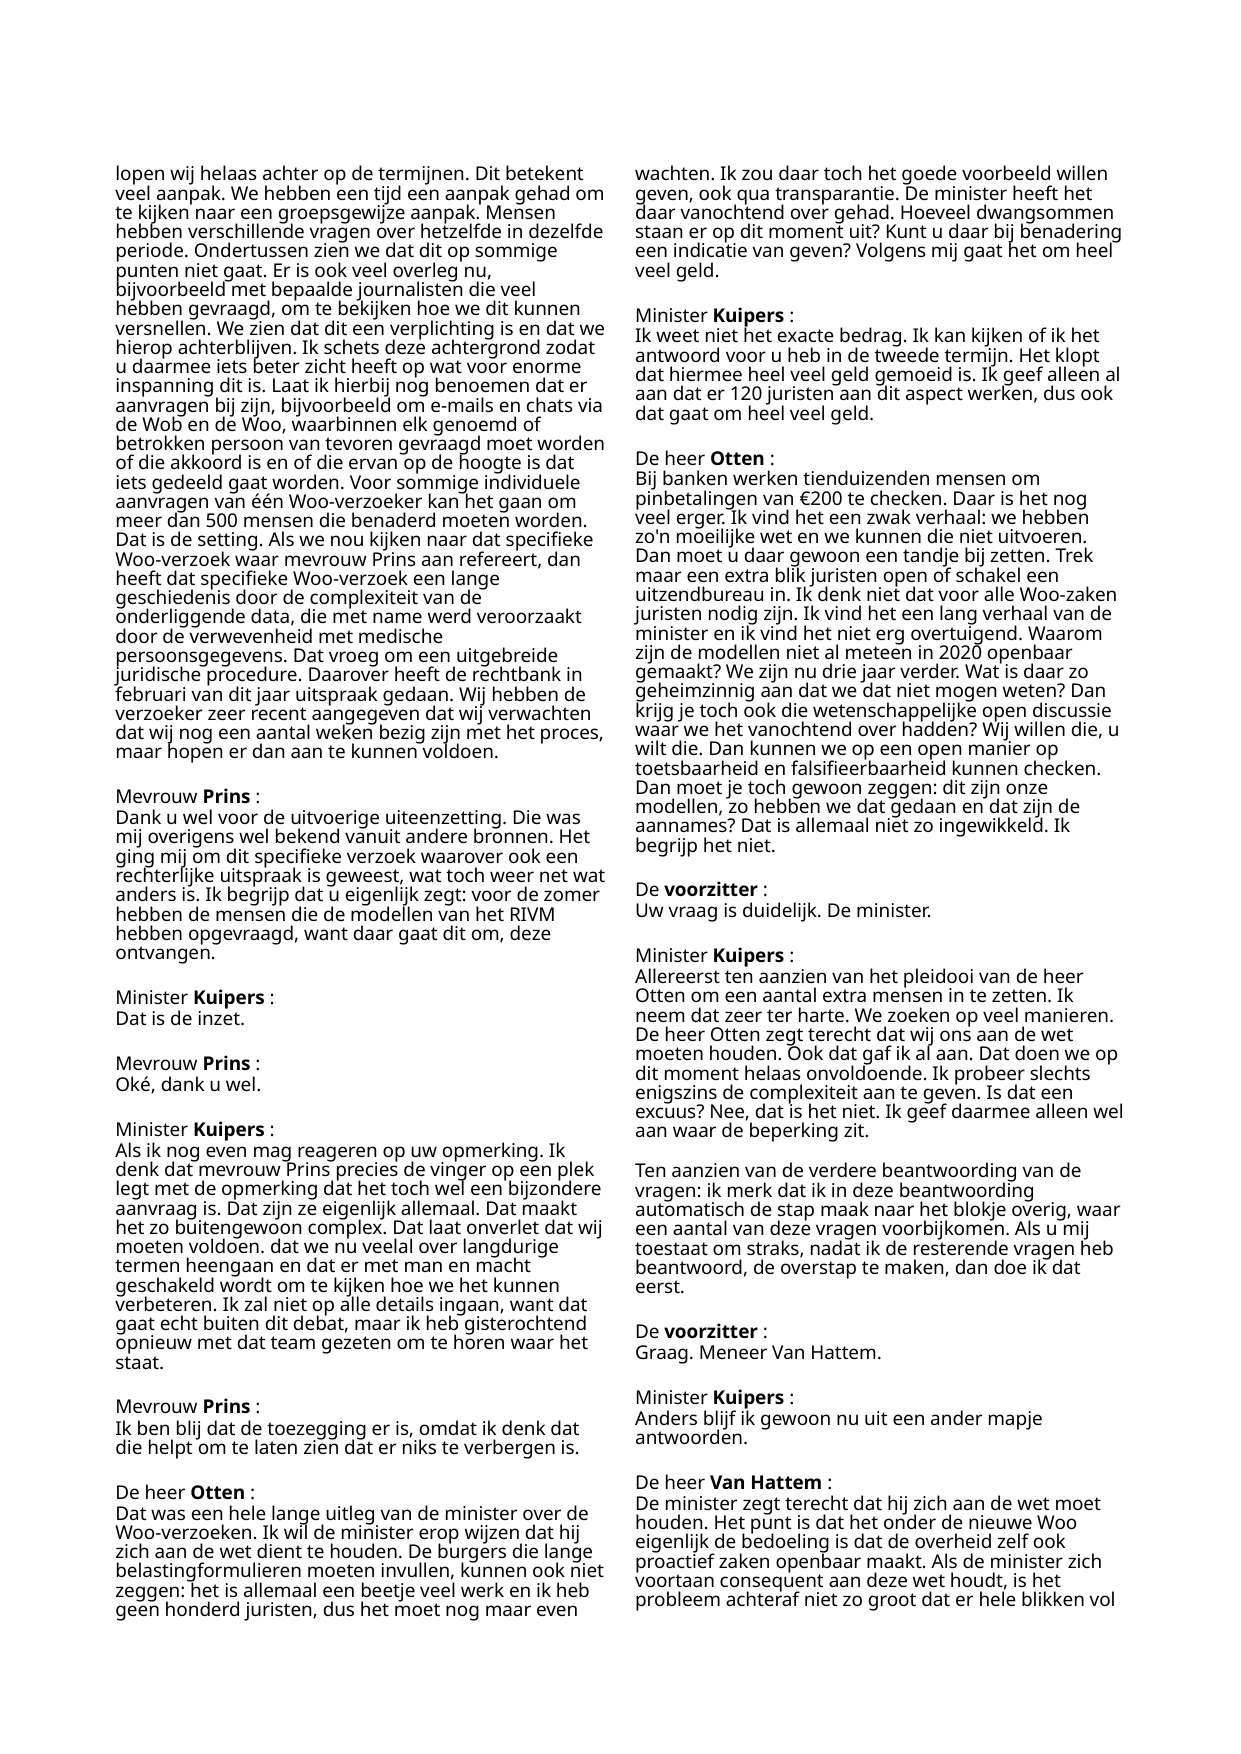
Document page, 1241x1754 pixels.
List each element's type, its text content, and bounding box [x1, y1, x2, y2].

text De voorzitter : [635, 1318, 1125, 1344]
text Uw vraag is duidelijk. De minister. [635, 902, 1125, 922]
text Mevrouw Prins : [115, 1050, 605, 1076]
text De heer Otten : [635, 445, 1125, 470]
text Dank u wel voor de uitvoerige uiteenzetting. Die was mij overigens wel bekend vanuit andere bronnen. Het ging mij om dit specifieke verzoek waarover ook een rechterlijke uitspraak is geweest, wat toch weer net wat anders is. Ik begrijp dat u eigenlijk zegt: voor de zomer hebben de mensen die de modellen van het RIVM hebben opgevraagd, want daar gaat dit om, deze ontvangen. [115, 809, 605, 963]
text Anders blijf ik gewoon nu uit een ander mapje antwoorden. [635, 1410, 1125, 1448]
text lopen wij helaas achter op de termijnen. Dit betekent veel aanpak. We hebben een tijd een aanpak gehad om te kijken naar een groepsgewijze aanpak. Mensen hebben verschillende vragen over hetzelfde in dezelfde periode. Ondertussen zien we dat dit op sommige punten niet gaat. Er is ook veel overleg nu, bijvoorbeeld met bepaalde journalisten die veel hebben gevraagd, om te bekijken hoe we dit kunnen versnellen. We zien dat dit een verplichting is en dat we hierop achterblijven. Ik schets deze achtergrond zodat u daarmee iets beter zicht heeft op wat voor enorme inspanning dit is. Laat ik hierbij nog benoemen dat er aanvragen bij zijn, bijvoorbeeld om e-mails en chats via de Wob en de Woo, waarbinnen elk genoemd of betrokken persoon van tevoren gevraagd moet worden of die akkoord is en of die ervan op de hoogte is dat iets gedeeld gaat worden. Voor sommige individuele aanvragen van één Woo-verzoeker kan het gaan om meer dan 500 mensen die benaderd moeten worden. Dat is de setting. Als we nou kijken naar dat specifieke Woo-verzoek waar mevrouw Prins aan refereert, dan heeft dat specifieke Woo-verzoek een lange geschiedenis door de complexiteit van de onderliggende data, die met name werd veroorzaakt door de verwevenheid met medische persoonsgegevens. Dat vroeg om een uitgebreide juridische procedure. Daarover heeft de rechtbank in februari van dit jaar uitspraak gedaan. Wij hebben de verzoeker zeer recent aangegeven dat wij verwachten dat wij nog een aantal weken bezig zijn met het proces, maar hopen er dan aan te kunnen voldoen. [115, 165, 605, 763]
text Ik weet niet het exacte bedrag. Ik kan kijken of ik het antwoord voor u heb in de tweede termijn. Het klopt dat hiermee heel veel geld gemoeid is. Ik geef alleen al aan dat er 120 juristen aan dit aspect werken, dus ook dat gaat om heel veel geld. [635, 327, 1125, 424]
text wachten. Ik zou daar toch het goede voorbeeld willen geven, ook qua transparantie. De minister heeft het daar vanochtend over gehad. Hoeveel dwangsommen staan er op dit moment uit? Kunt u daar bij benadering een indicatie van geven? Volgens mij gaat het om heel veel geld. [635, 165, 1125, 281]
text Minister Kuipers : [635, 942, 1125, 968]
text De heer Van Hattem : [635, 1469, 1125, 1495]
text Oké, dank u wel. [115, 1076, 605, 1095]
text De voorzitter : [635, 877, 1125, 902]
text Ten aanzien van de verdere beantwoording van de vragen: ik merk dat ik in deze beantwoording automatisch de stap maak naar het blokje overig, waar een aantal van deze vragen voorbijkomen. Als u mij toestaat om straks, nadat ik de resterende vragen heb beantwoord, de overstap te maken, dan doe ik dat eerst. [635, 1162, 1125, 1297]
text Dat was een hele lange uitleg van de minister over de Woo-verzoeken. Ik wil de minister erop wijzen dat hij zich aan de wet dient te houden. De burgers die lange belastingformulieren moeten invullen, kunnen ook niet zeggen: het is allemaal een beetje veel werk en ik heb geen honderd juristen, dus het moet nog maar even [115, 1504, 605, 1620]
text Mevrouw Prins : [115, 783, 605, 809]
text Allereerst ten aanzien van het pleidooi van de heer Otten om een aantal extra mensen in te zetten. Ik neem dat zeer ter harte. We zoeken op veel manieren. De heer Otten zegt terecht dat wij ons aan de wet moeten houden. Ook dat gaf ik al aan. Dat doen we op dit moment helaas onvoldoende. Ik probeer slechts enigszins de complexiteit aan te geven. Is dat een excuus? Nee, dat is het niet. Ik geef daarmee alleen wel aan waar de beperking zit. [635, 968, 1125, 1142]
text Graag. Meneer Van Hattem. [635, 1344, 1125, 1363]
text De heer Otten : [115, 1479, 605, 1504]
text Mevrouw Prins : [115, 1394, 605, 1419]
text Minister Kuipers : [635, 302, 1125, 327]
text Minister Kuipers : [115, 1116, 605, 1142]
text Minister Kuipers : [635, 1384, 1125, 1410]
text Ik ben blij dat de toezegging er is, omdat ik denk dat die helpt om te laten zien dat er niks te verbergen is. [115, 1419, 605, 1458]
text De minister zegt terecht dat hij zich aan de wet moet houden. Het punt is dat het onder de nieuwe Woo eigenlijk de bedoeling is dat de overheid zelf ook proactief zaken openbaar maakt. Als de minister zich voortaan consequent aan deze wet houdt, is het probleem achteraf niet zo groot dat er hele blikken vol [635, 1495, 1125, 1610]
text Dat is de inzet. [115, 1010, 605, 1029]
text Als ik nog even mag reageren op uw opmerking. Ik denk dat mevrouw Prins precies de vinger op een plek legt met de opmerking dat het toch wel een bijzondere aanvraag is. Dat zijn ze eigenlijk allemaal. Dat maakt het zo buitengewoon complex. Dat laat onverlet dat wij moeten voldoen. dat we nu veelal over langdurige termen heengaan en dat er met man en macht geschakeld wordt om te kijken hoe we het kunnen verbeteren. Ik zal niet op alle details ingaan, want dat gaat echt buiten dit debat, maar ik heb gisterochtend opnieuw met dat team gezeten om te horen waar het staat. [115, 1142, 605, 1373]
text Minister Kuipers : [115, 984, 605, 1010]
text Bij banken werken tienduizenden mensen om pinbetalingen van €200 te checken. Daar is het nog veel erger. Ik vind het een zwak verhaal: we hebben zo'n moeilijke wet en we kunnen die niet uitvoeren. Dan moet u daar gewoon een tandje bij zetten. Trek maar een extra blik juristen open of schakel een uitzendbureau in. Ik denk niet dat voor alle Woo-zaken juristen nodig zijn. Ik vind het een lang verhaal van de minister en ik vind het niet erg overtuigend. Waarom zijn de modellen niet al meteen in 2020 openbaar gemaakt? We zijn nu drie jaar verder. Wat is daar zo geheimzinnig aan dat we dat niet mogen weten? Dan krijg je toch ook die wetenschappelijke open discussie waar we het vanochtend over hadden? Wij willen die, u wilt die. Dan kunnen we op een open manier op toetsbaarheid en falsifieerbaarheid kunnen checken. Dan moet je toch gewoon zeggen: dit zijn onze modellen, zo hebben we dat gedaan en dat zijn de aannames? Dat is allemaal niet zo ingewikkeld. Ik begrijp het niet. [635, 470, 1125, 856]
